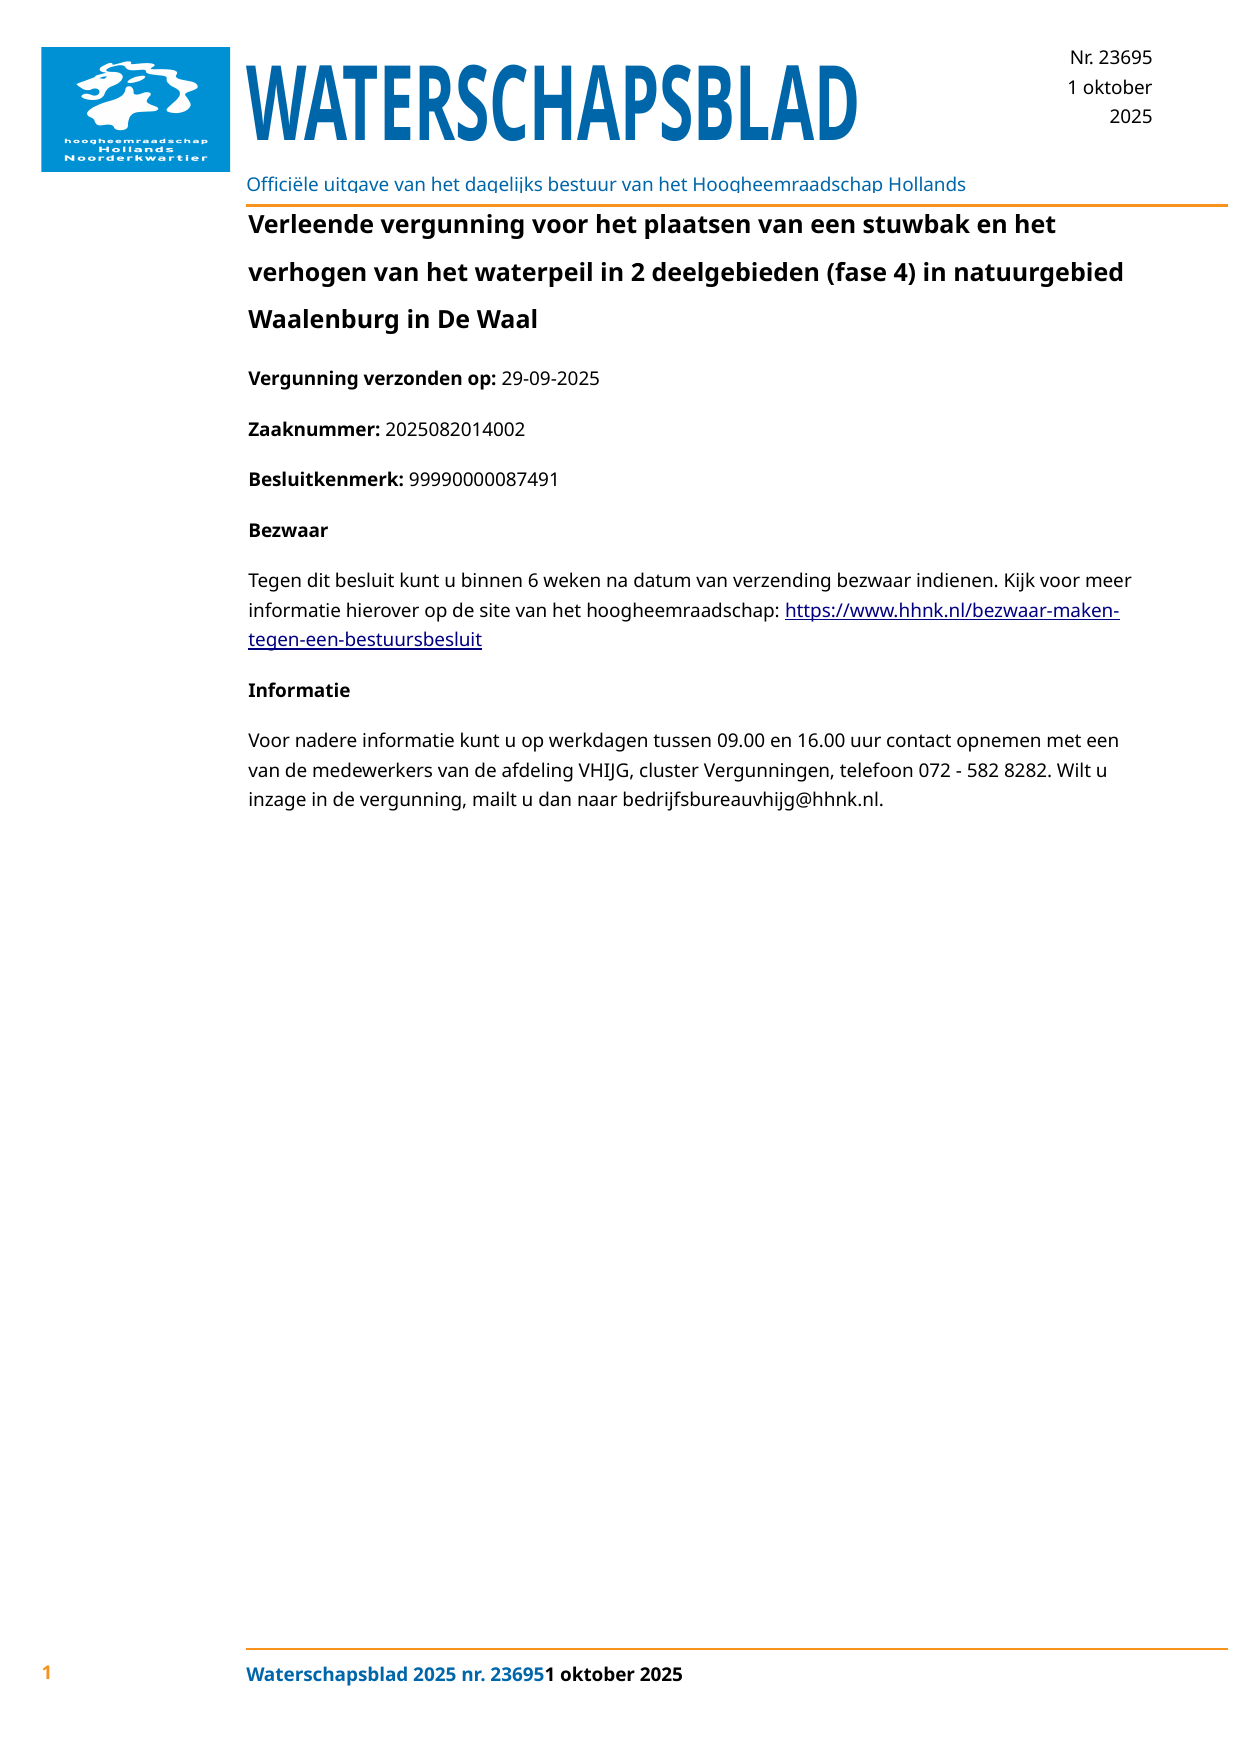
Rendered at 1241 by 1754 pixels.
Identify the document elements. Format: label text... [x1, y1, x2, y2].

text Voor nadere informatie kunt u op werkdagen tussen 09.00 en 16.00 uur contact opnemen met een van de medewerkers van de afdeling VHIJG, cluster Vergunningen, telefoon 072 - 582 8282. Wilt u inzage in de vergunning, mailt u dan naar bedrijfsbureauvhijg@hhnk.nl. [248, 727, 1152, 812]
text Tegen dit besluit kunt u binnen 6 weken na datum van verzending bezwaar indienen. Kijk voor meer informatie hierover op de site van het hoogheemraadschap: https://www.hhnk.nl/bezwaar-maken-tegen-een-bestuursbesluit [248, 567, 1152, 652]
text Bezwaar [248, 517, 1152, 542]
text Vergunning verzonden op: 29-09-2025 [248, 366, 1152, 391]
text Verleende vergunning voor het plaatsen van een stuwbak en het verhogen van het waterpeil in 2 deelgebieden (fase 4) in natuurgebied Waalenburg in De Waal [248, 207, 1152, 336]
picture [78, 64, 122, 99]
text Informatie [248, 677, 1152, 702]
text Zaaknummer: 2025082014002 [248, 416, 1152, 442]
text Besluitkenmerk: 99990000087491 [248, 466, 1152, 492]
picture [129, 76, 144, 82]
picture [88, 87, 157, 130]
picture [118, 62, 197, 112]
